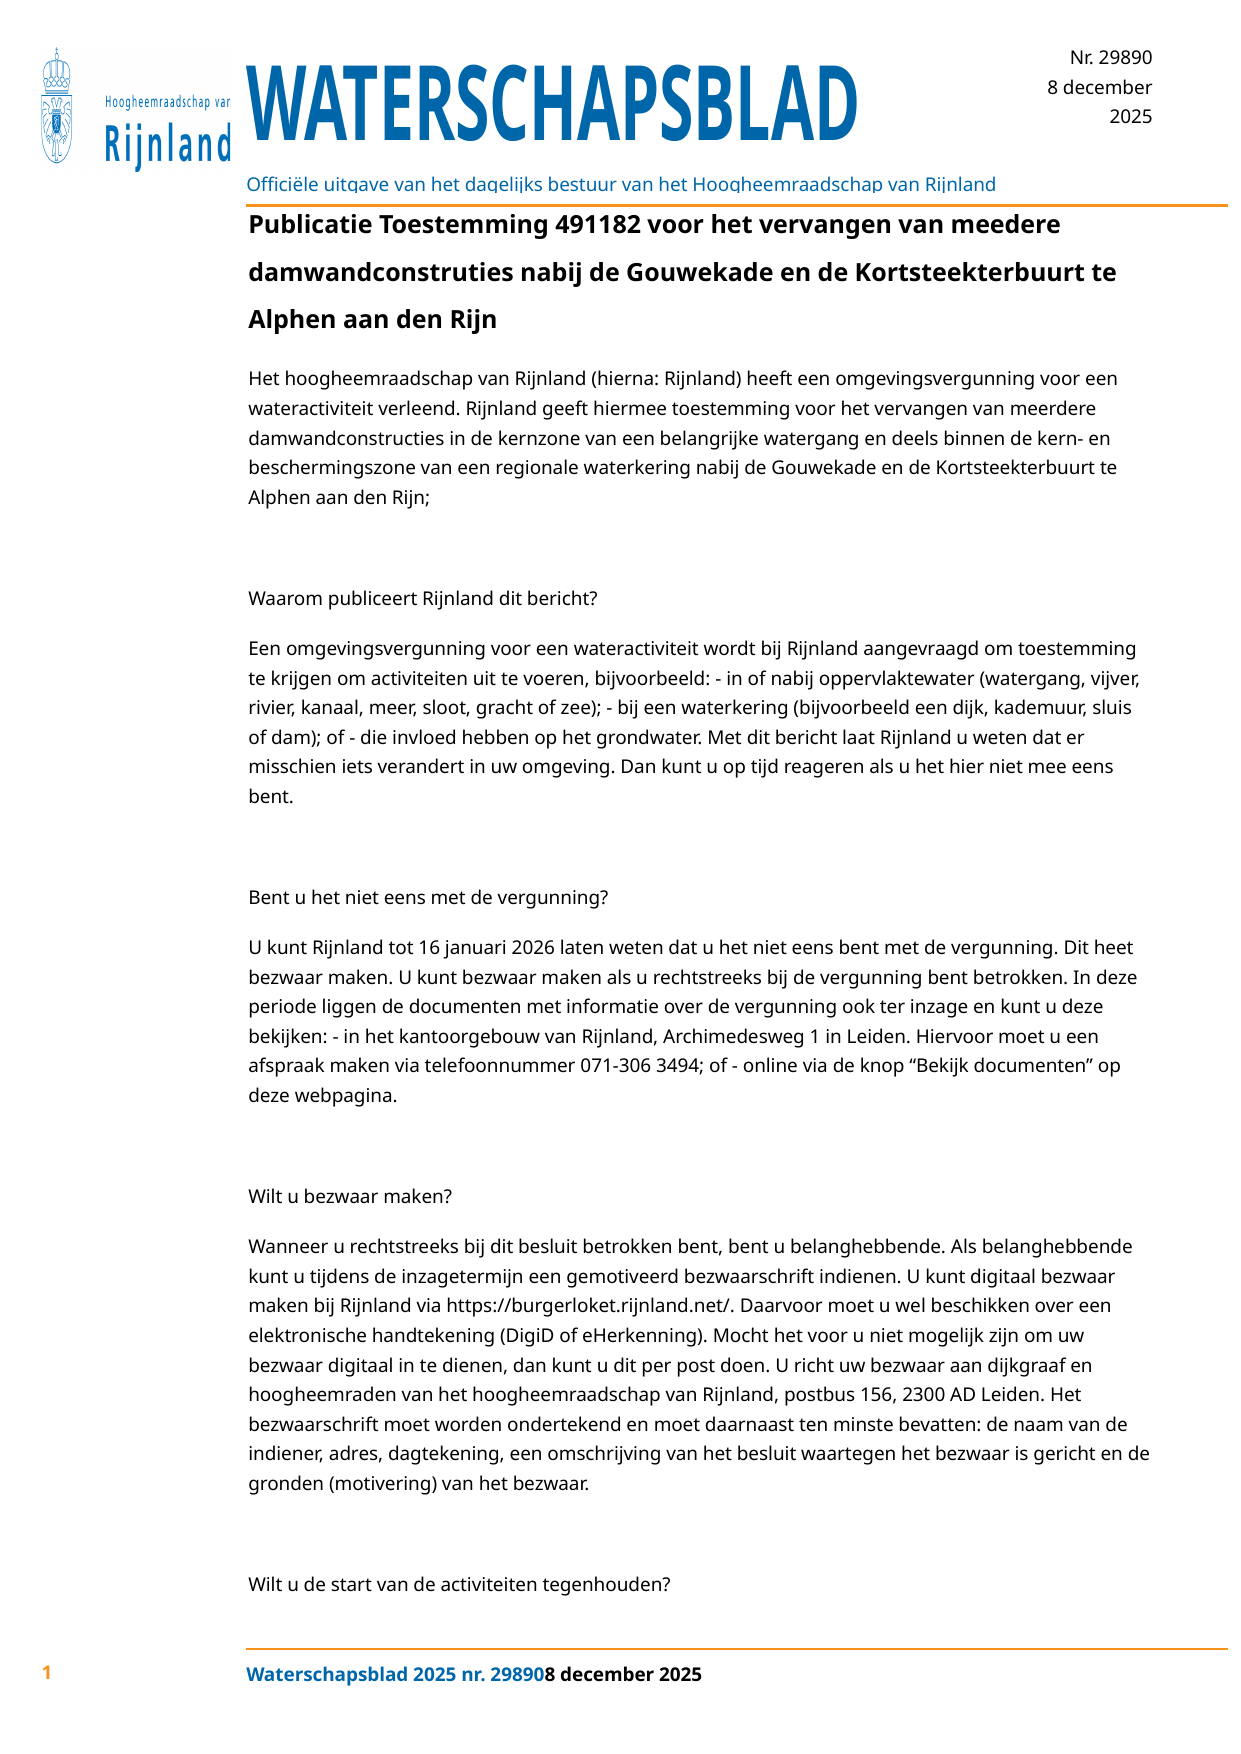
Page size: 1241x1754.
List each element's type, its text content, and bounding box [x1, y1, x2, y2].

text U kunt Rijnland tot 16 januari 2026 laten weten dat u het niet eens bent met de vergunning. Dit heet bezwaar maken. U kunt bezwaar maken als u rechtstreeks bij de vergunning bent betrokken. In deze periode liggen de documenten met informatie over de vergunning ook ter inzage en kunt u deze bekijken: - in het kantoorgebouw van Rijnland, Archimedesweg 1 in Leiden. Hiervoor moet u een afspraak maken via telefoonnummer 071-306 3494; of - online via de knop “Bekijk documenten” op deze webpagina. [248, 934, 1152, 1108]
text Een omgevingsvergunning voor een wateractiviteit wordt bij Rijnland aangevraagd om toestemming te krijgen om activiteiten uit te voeren, bijvoorbeeld: - in of nabij oppervlaktewater (watergang, vijver, rivier, kanaal, meer, sloot, gracht of zee); - bij een waterkering (bijvoorbeeld een dijk, kademuur, sluis of dam); of - die invloed hebben op het grondwater. Met dit bericht laat Rijnland u weten dat er misschien iets verandert in uw omgeving. Dan kunt u op tijd reageren als u het hier niet mee eens bent. [248, 635, 1152, 809]
text Wilt u bezwaar maken? [248, 1183, 1152, 1209]
text Het hoogheemraadschap van Rijnland (hierna: Rijnland) heeft een omgevingsvergunning voor een wateractiviteit verleend. Rijnland geeft hiermee toestemming voor het vervangen van meerdere damwandconstructies in de kernzone van een belangrijke watergang en deels binnen de kern- en beschermingszone van een regionale waterkering nabij de Gouwekade en de Kortsteekterbuurt te Alphen aan den Rijn; [248, 366, 1152, 509]
text Wanneer u rechtstreeks bij dit besluit betrokken bent, bent u belanghebbende. Als belanghebbende kunt u tijdens de inzagetermijn een gemotiveerd bezwaarschrift indienen. U kunt digitaal bezwaar maken bij Rijnland via https://burgerloket.rijnland.net/. Daarvoor moet u wel beschikken over een elektronische handtekening (DigiD of eHerkenning). Mocht het voor u niet mogelijk zijn om uw bezwaar digitaal in te dienen, dan kunt u dit per post doen. U richt uw bezwaar aan dijkgraaf en hoogheemraden van het hoogheemraadschap van Rijnland, postbus 156, 2300 AD Leiden. Het bezwaarschrift moet worden ondertekend en moet daarnaast ten minste bevatten: de naam van de indiener, adres, dagtekening, een omschrijving van het besluit waartegen het bezwaar is gericht en de gronden (motivering) van het bezwaar. [248, 1233, 1152, 1496]
picture [41, 47, 231, 172]
text Waarom publiceert Rijnland dit bericht? [248, 585, 1152, 610]
text Wilt u de start van de activiteiten tegenhouden? [248, 1571, 1152, 1597]
text Publicatie Toestemming 491182 voor het vervangen van meedere damwandconstruties nabij de Gouwekade en de Kortsteekterbuurt te Alphen aan den Rijn [248, 207, 1152, 336]
text Bent u het niet eens met de vergunning? [248, 884, 1152, 909]
